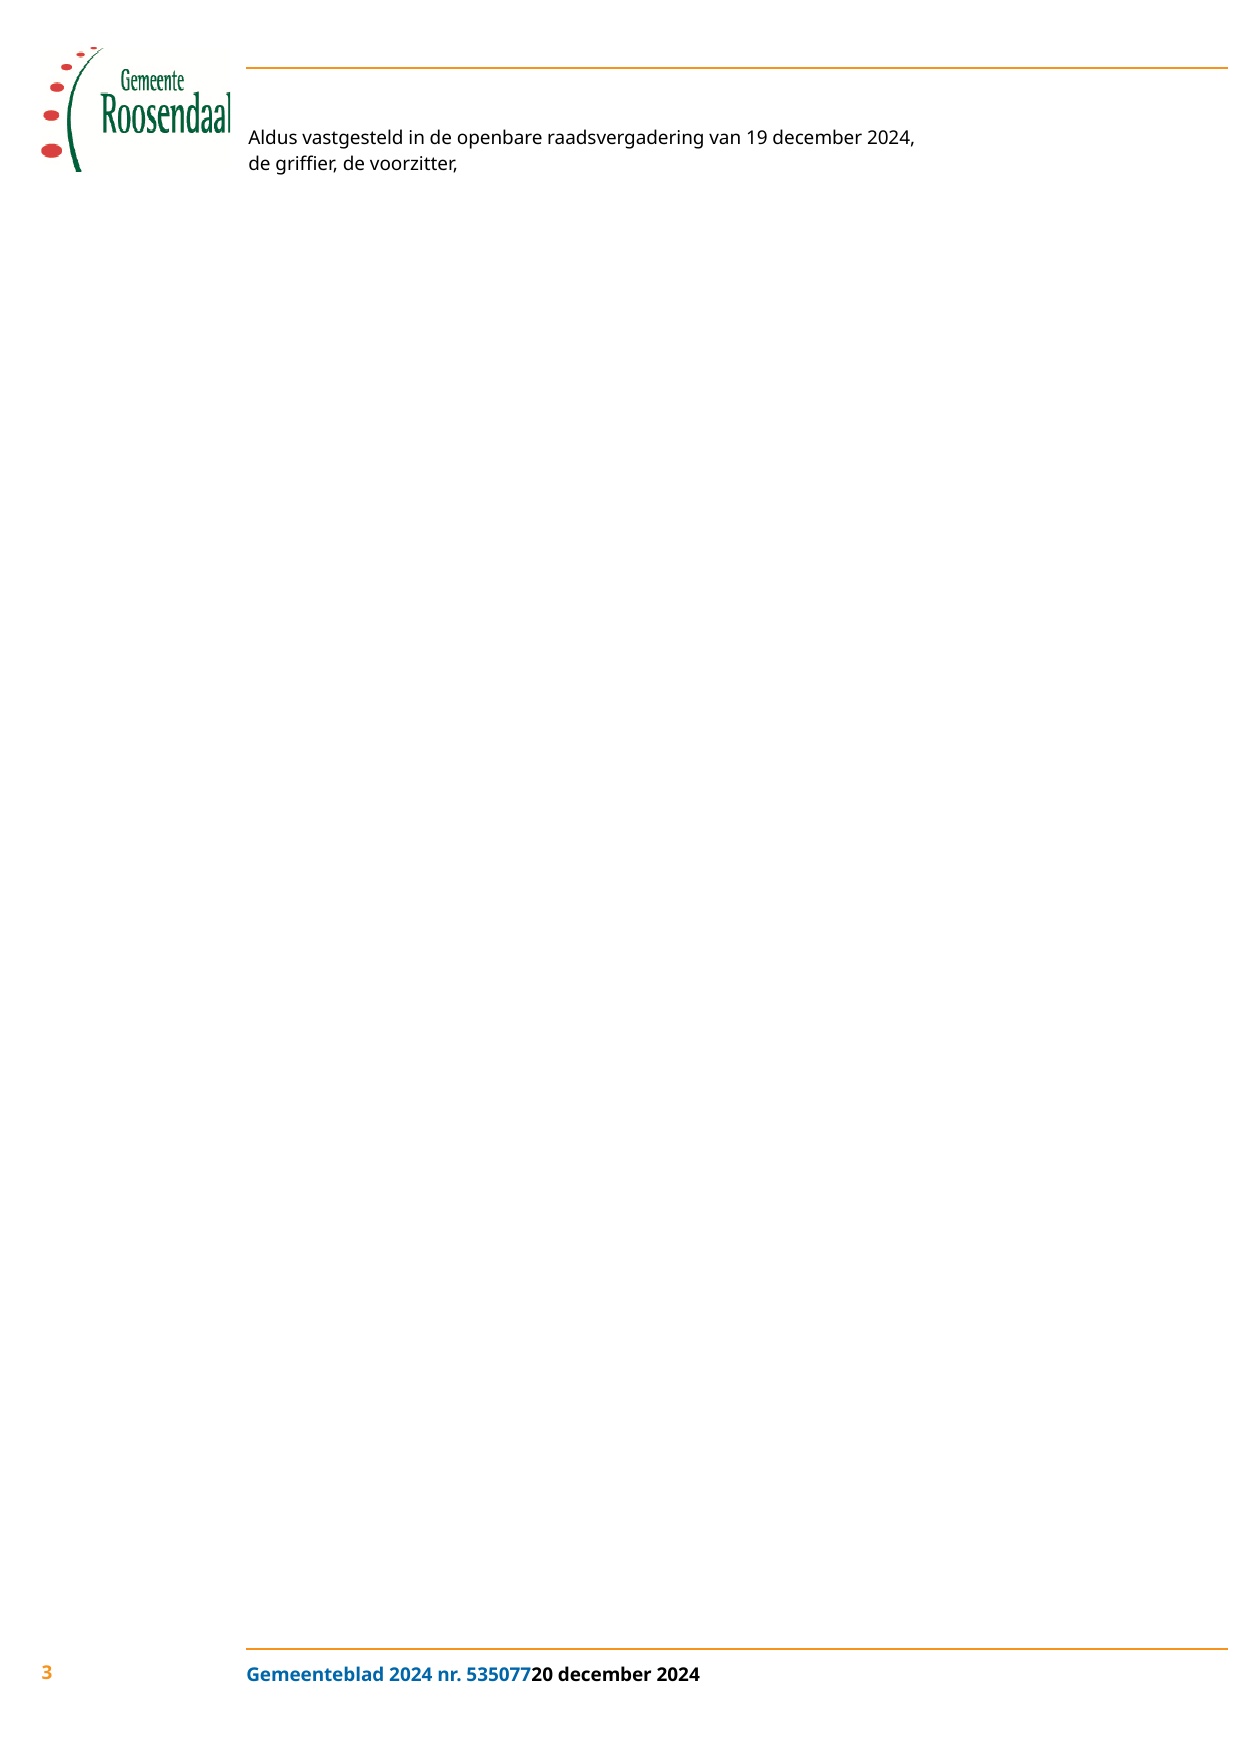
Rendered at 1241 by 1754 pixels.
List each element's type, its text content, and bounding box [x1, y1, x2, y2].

text de griffier, de voorzitter, [248, 150, 1152, 176]
picture [41, 47, 231, 172]
text Aldus vastgesteld in de openbare raadsvergadering van 19 december 2024, [248, 124, 1152, 150]
